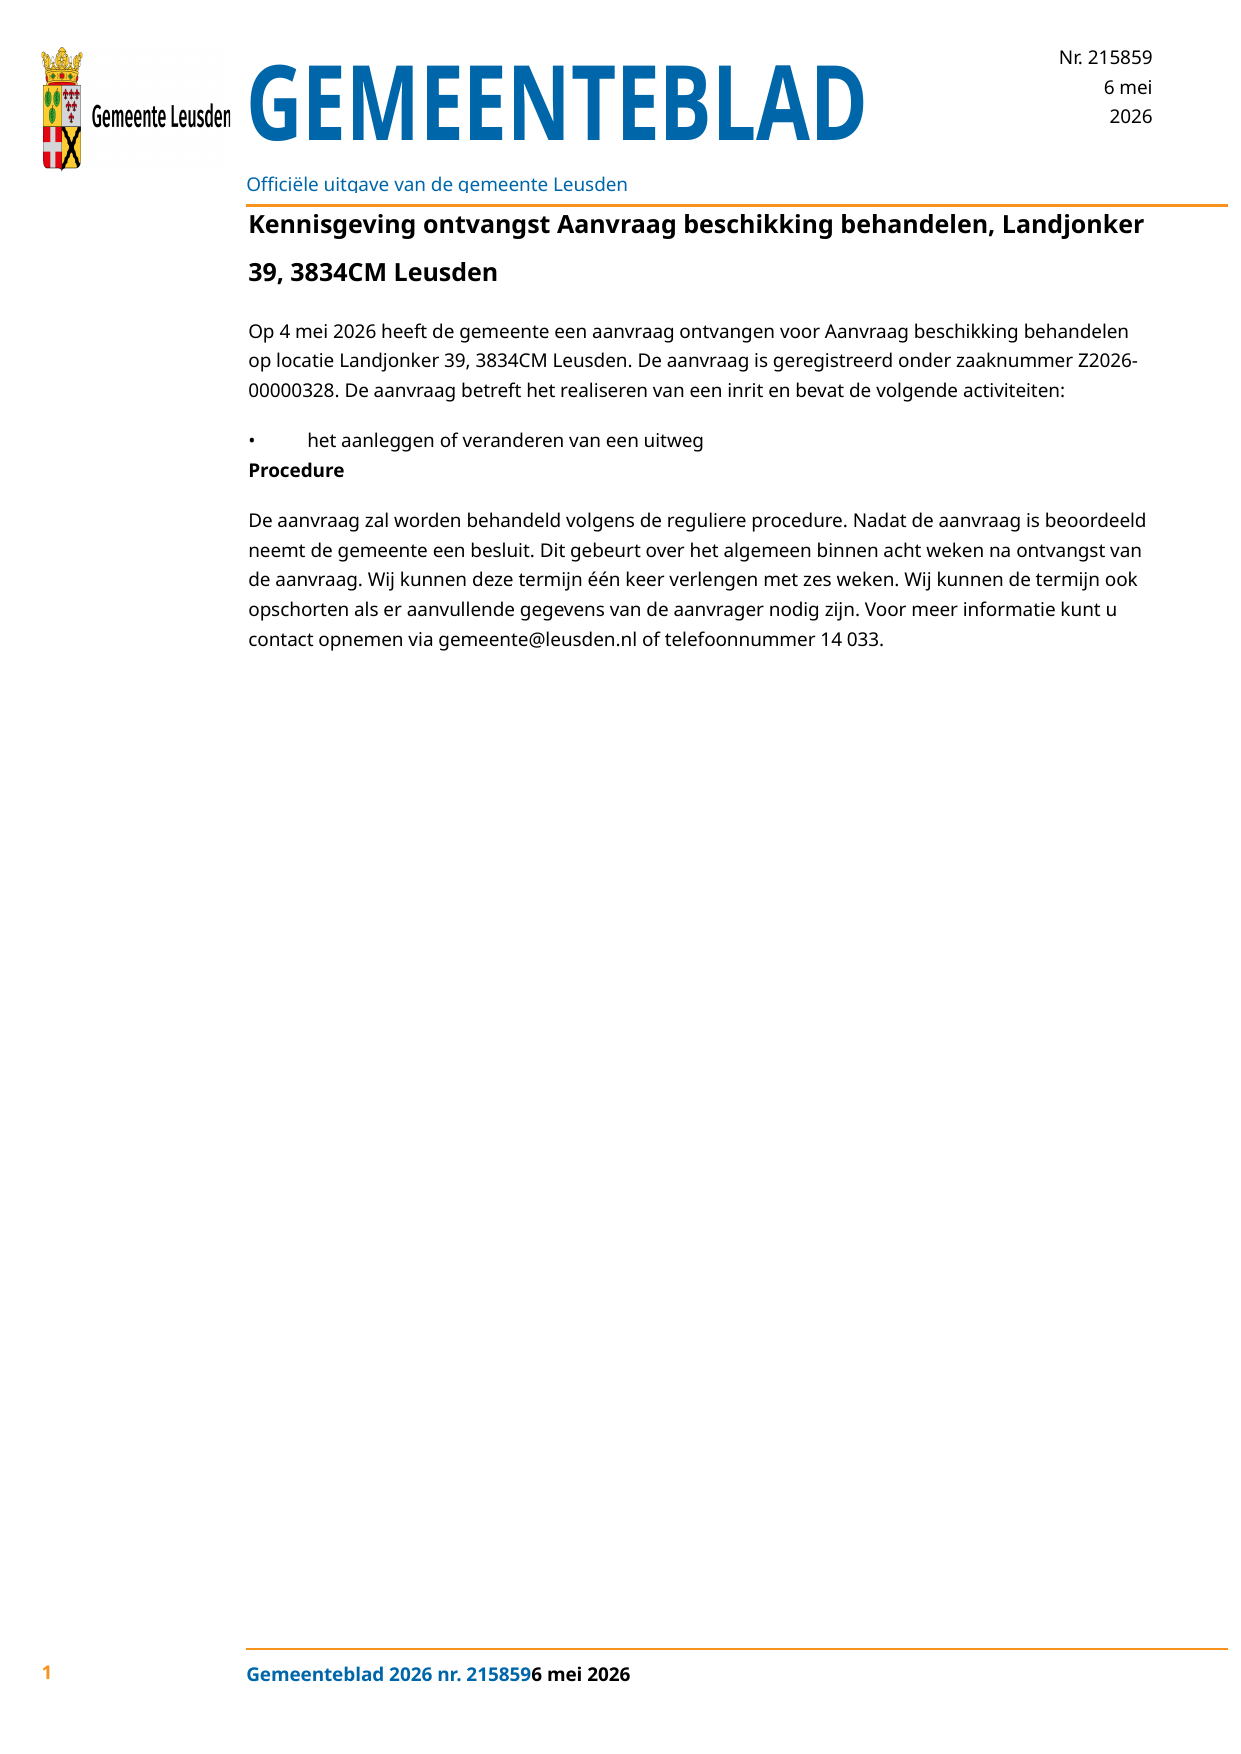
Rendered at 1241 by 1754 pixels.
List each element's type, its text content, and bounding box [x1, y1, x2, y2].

list het aanleggen of veranderen van een uitweg [248, 427, 1152, 453]
picture [41, 47, 231, 172]
text De aanvraag zal worden behandeld volgens de reguliere procedure. Nadat de aanvraag is beoordeeld neemt de gemeente een besluit. Dit gebeurt over het algemeen binnen acht weken na ontvangst van de aanvraag. Wij kunnen deze termijn één keer verlengen met zes weken. Wij kunnen de termijn ook opschorten als er aanvullende gegevens van de aanvrager nodig zijn. Voor meer informatie kunt u contact opnemen via gemeente@leusden.nl of telefoonnummer 14 033. [248, 507, 1152, 652]
text Procedure [248, 457, 1152, 483]
text Op 4 mei 2026 heeft de gemeente een aanvraag ontvangen voor Aanvraag beschikking behandelen op locatie Landjonker 39, 3834CM Leusden. De aanvraag is geregistreerd onder zaaknummer Z2026-00000328. De aanvraag betreft het realiseren van een inrit en bevat de volgende activiteiten: [248, 318, 1152, 403]
text Kennisgeving ontvangst Aanvraag beschikking behandelen, Landjonker 39, 3834CM Leusden [248, 207, 1152, 288]
